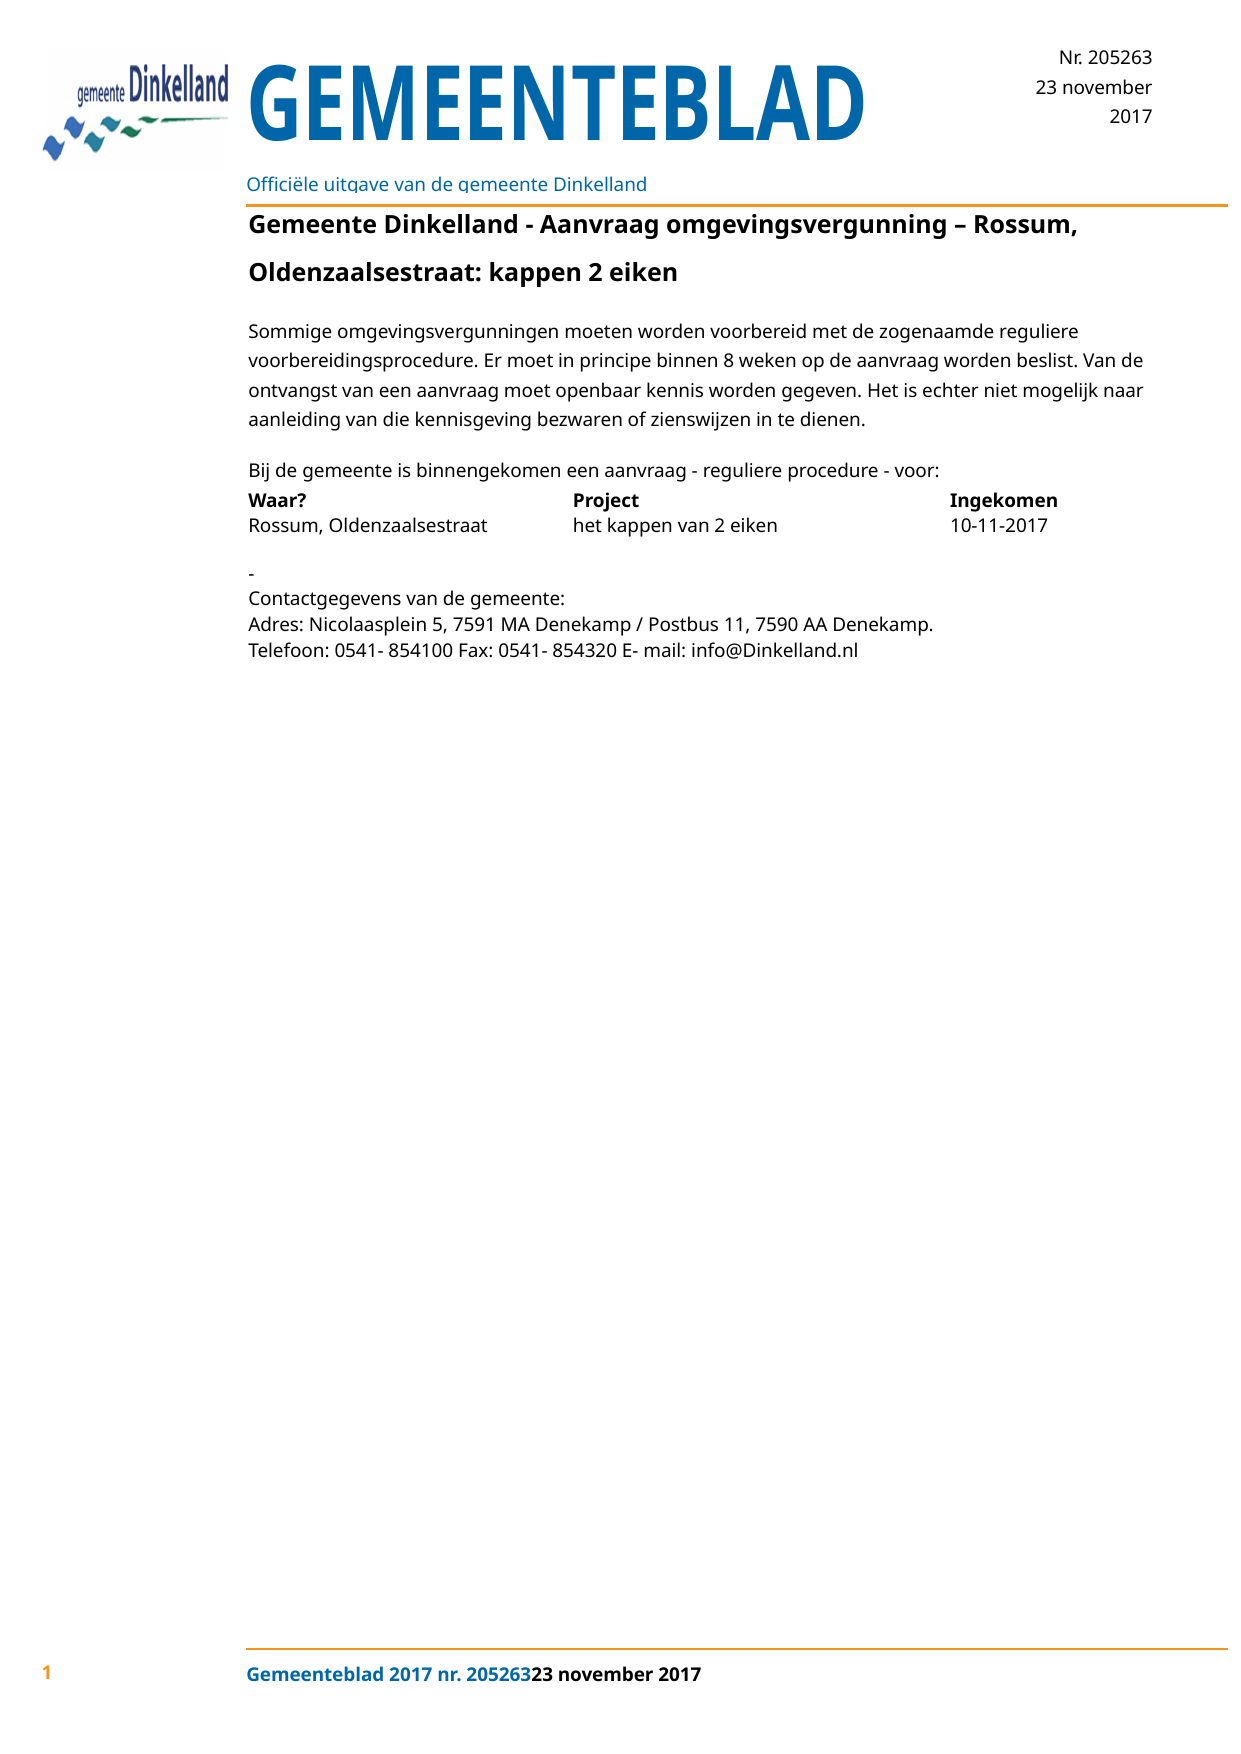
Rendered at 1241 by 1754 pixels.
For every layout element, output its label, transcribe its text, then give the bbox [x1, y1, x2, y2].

table_header Project [573, 487, 950, 512]
text Gemeente Dinkelland - Aanvraag omgevingsvergunning – Rossum, Oldenzaalsestraat: kappen 2 eiken [248, 207, 1152, 288]
table_cell het kappen van 2 eiken [573, 513, 950, 538]
text - [248, 560, 1152, 585]
table_cell Rossum, Oldenzaalsestraat [248, 513, 573, 538]
text Adres: Nicolaasplein 5, 7591 MA Denekamp / Postbus 11, 7590 AA Denekamp. [248, 611, 1152, 637]
text Sommige omgevingsvergunningen moeten worden voorbereid met de zogenaamde reguliere voorbereidingsprocedure. Er moet in principe binnen 8 weken op de aanvraag worden beslist. Van de ontvangst van een aanvraag moet openbaar kennis worden gegeven. Het is echter niet mogelijk naar aanleiding van die kennisgeving bezwaren of zienswijzen in te dienen. [248, 318, 1152, 432]
text Contactgegevens van de gemeente: [248, 585, 1152, 611]
picture [41, 47, 231, 172]
text Bij de gemeente is binnengekomen een aanvraag - reguliere procedure - voor: [248, 457, 1152, 483]
table_header Ingekomen [950, 487, 1152, 512]
table_cell 10-11-2017 [950, 513, 1152, 538]
text Telefoon: 0541- 854100 Fax: 0541- 854320 E- mail: info@Dinkelland.nl [248, 637, 1152, 663]
table_header Waar? [248, 487, 573, 512]
